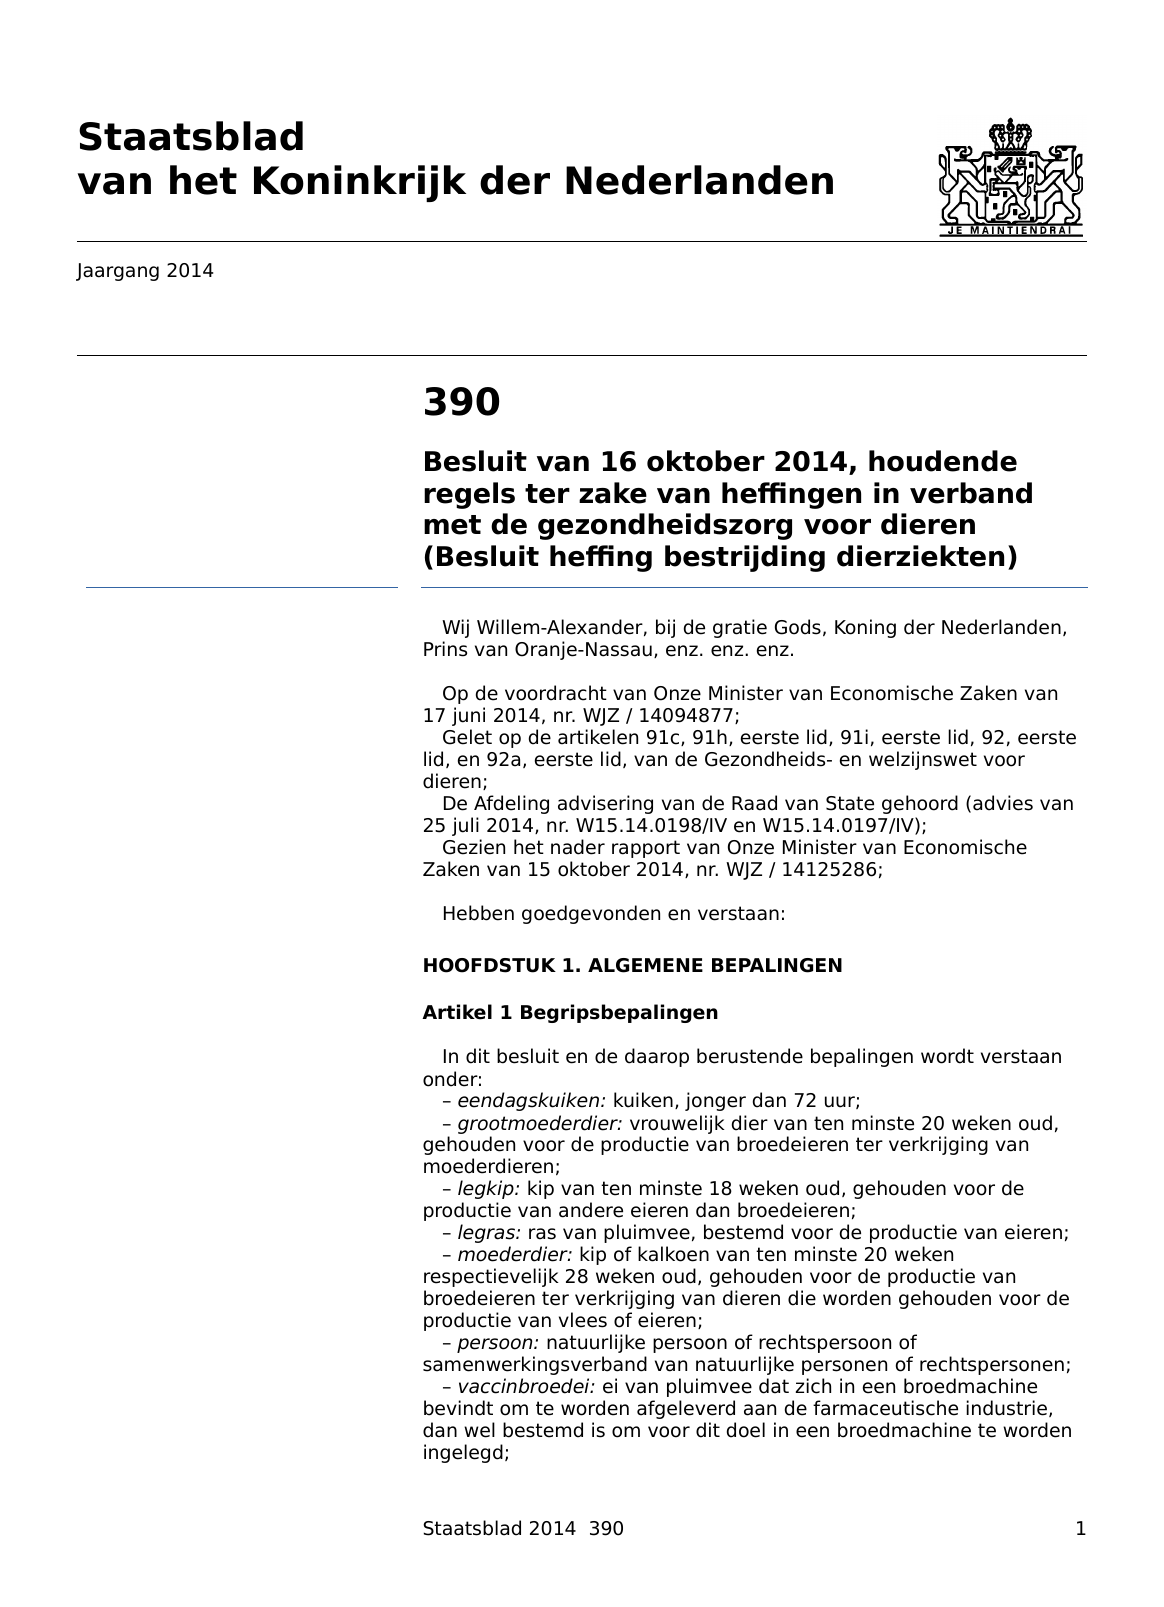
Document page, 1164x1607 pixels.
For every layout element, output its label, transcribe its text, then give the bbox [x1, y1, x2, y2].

text – vaccinbroedei: ei van pluimvee dat zich in een broedmachine bevindt om te worden afgeleverd aan de farmaceutische industrie, dan wel bestemd is om voor dit doel in een broedmachine te worden ingelegd; [422, 1376, 1087, 1464]
picture [936, 115, 1087, 240]
text – legkip: kip van ten minste 18 weken oud, gehouden voor de productie van andere eieren dan broedeieren; [422, 1178, 1087, 1222]
text Gezien het nader rapport van Onze Minister van Economische Zaken van 15 oktober 2014, nr. WJZ / 14125286; [422, 837, 1087, 881]
text Wij Willem-Alexander, bij de gratie Gods, Koning der Nederlanden, Prins van Oranje-Nassau, enz. enz. enz. [422, 617, 1087, 661]
subtitle HOOFDSTUK 1. ALGEMENE BEPALINGEN [422, 955, 1087, 977]
text In dit besluit en de daarop berustende bepalingen wordt verstaan onder: [422, 1046, 1087, 1090]
text – grootmoederdier: vrouwelijk dier van ten minste 20 weken oud, gehouden voor de productie van broedeieren ter verkrijging van moederdieren; [422, 1112, 1087, 1178]
text – eendagskuiken: kuiken, jonger dan 72 uur; [422, 1090, 1087, 1112]
subtitle Artikel 1 Begripsbepalingen [422, 1002, 1087, 1024]
text Op de voordracht van Onze Minister van Economische Zaken van 17 juni 2014, nr. WJZ / 14094877; [422, 683, 1087, 727]
table_header [886, 100, 1087, 241]
text – moederdier: kip of kalkoen van ten minste 20 weken respectievelijk 28 weken oud, gehouden voor de productie van broedeieren ter verkrijging van dieren die worden gehouden voor de productie van vlees of eieren; [422, 1244, 1087, 1332]
text – legras: ras van pluimvee, bestemd voor de productie van eieren; [422, 1222, 1087, 1244]
text – persoon: natuurlijke persoon of rechtspersoon of samenwerkingsverband van natuurlijke personen of rechtspersonen; [422, 1332, 1087, 1376]
text De Afdeling advisering van de Raad van State gehoord (advies van 25 juli 2014, nr. W15.14.0198/IV en W15.14.0197/IV); [422, 793, 1087, 837]
table_header Staatsblad van het Koninkrijk der Nederlanden [77, 100, 886, 241]
text Hebben goedgevonden en verstaan: [422, 903, 1087, 925]
text Gelet op de artikelen 91c, 91h, eerste lid, 91i, eerste lid, 92, eerste lid, en 92a, eerste lid, van de Gezondheids- en welzijnswet voor dieren; [422, 727, 1087, 793]
table_cell Jaargang 2014 [77, 242, 1087, 355]
text Besluit van 16 oktober 2014, houdende regels ter zake van heffingen in verband met de gezondheidszorg voor dieren (Besluit heffing bestrijding dierziekten) [422, 447, 1087, 573]
subtitle 390 [422, 381, 1087, 424]
